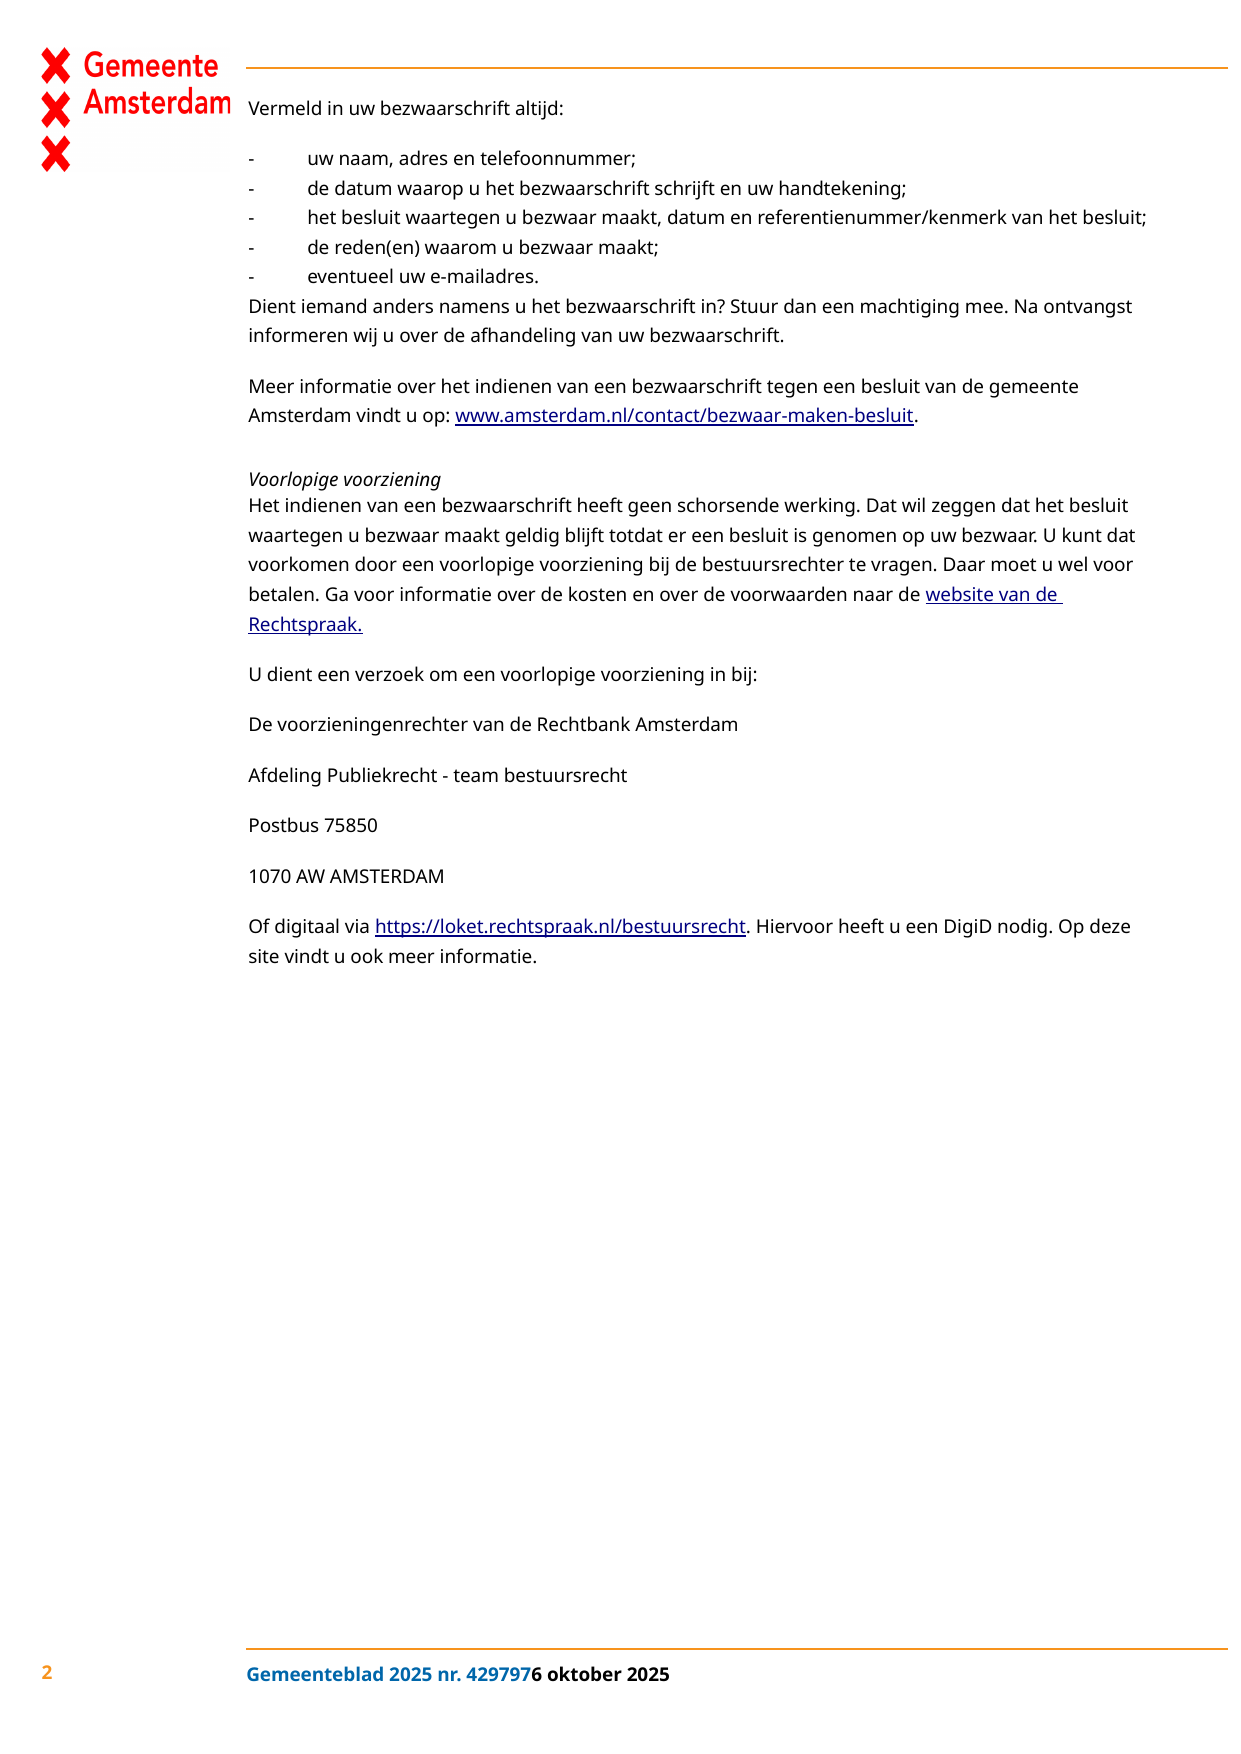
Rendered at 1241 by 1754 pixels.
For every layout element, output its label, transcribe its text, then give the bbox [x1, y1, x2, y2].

text 1070 AW AMSTERDAM [248, 863, 1152, 888]
list uw naam, adres en telefoonnummer; [248, 145, 1152, 171]
text Voorlopige voorziening [248, 467, 1152, 492]
text Meer informatie over het indienen van een bezwaarschrift tegen een besluit van de gemeente Amsterdam vindt u op: www.amsterdam.nl/contact/bezwaar-maken-besluit. [248, 373, 1152, 428]
list de reden(en) waarom u bezwaar maakt; [248, 234, 1152, 260]
text Vermeld in uw bezwaarschrift altijd: [248, 95, 1152, 121]
text Het indienen van een bezwaarschrift heeft geen schorsende werking. Dat wil zeggen dat het besluit waartegen u bezwaar maakt geldig blijft totdat er een besluit is genomen op uw bezwaar. U kunt dat voorkomen door een voorlopige voorziening bij de bestuursrechter te vragen. Daar moet u wel voor betalen. Ga voor informatie over de kosten en over de voorwaarden naar de website van de Rechtspraak. [248, 492, 1152, 636]
picture [41, 47, 231, 172]
text Of digitaal via https://loket.rechtspraak.nl/bestuursrecht. Hiervoor heeft u een DigiD nodig. Op deze site vindt u ook meer informatie. [248, 913, 1152, 968]
list het besluit waartegen u bezwaar maakt, datum en referentienummer/kenmerk van het besluit; [248, 204, 1152, 230]
list de datum waarop u het bezwaarschrift schrijft en uw handtekening; [248, 175, 1152, 201]
text Postbus 75850 [248, 812, 1152, 838]
text Dient iemand anders namens u het bezwaarschrift in? Stuur dan een machtiging mee. Na ontvangst informeren wij u over de afhandeling van uw bezwaarschrift. [248, 293, 1152, 348]
text De voorzieningenrechter van de Rechtbank Amsterdam [248, 712, 1152, 737]
list eventueel uw e-mailadres. [248, 263, 1152, 289]
text Afdeling Publiekrecht - team bestuursrecht [248, 762, 1152, 788]
text U dient een verzoek om een voorlopige voorziening in bij: [248, 661, 1152, 687]
